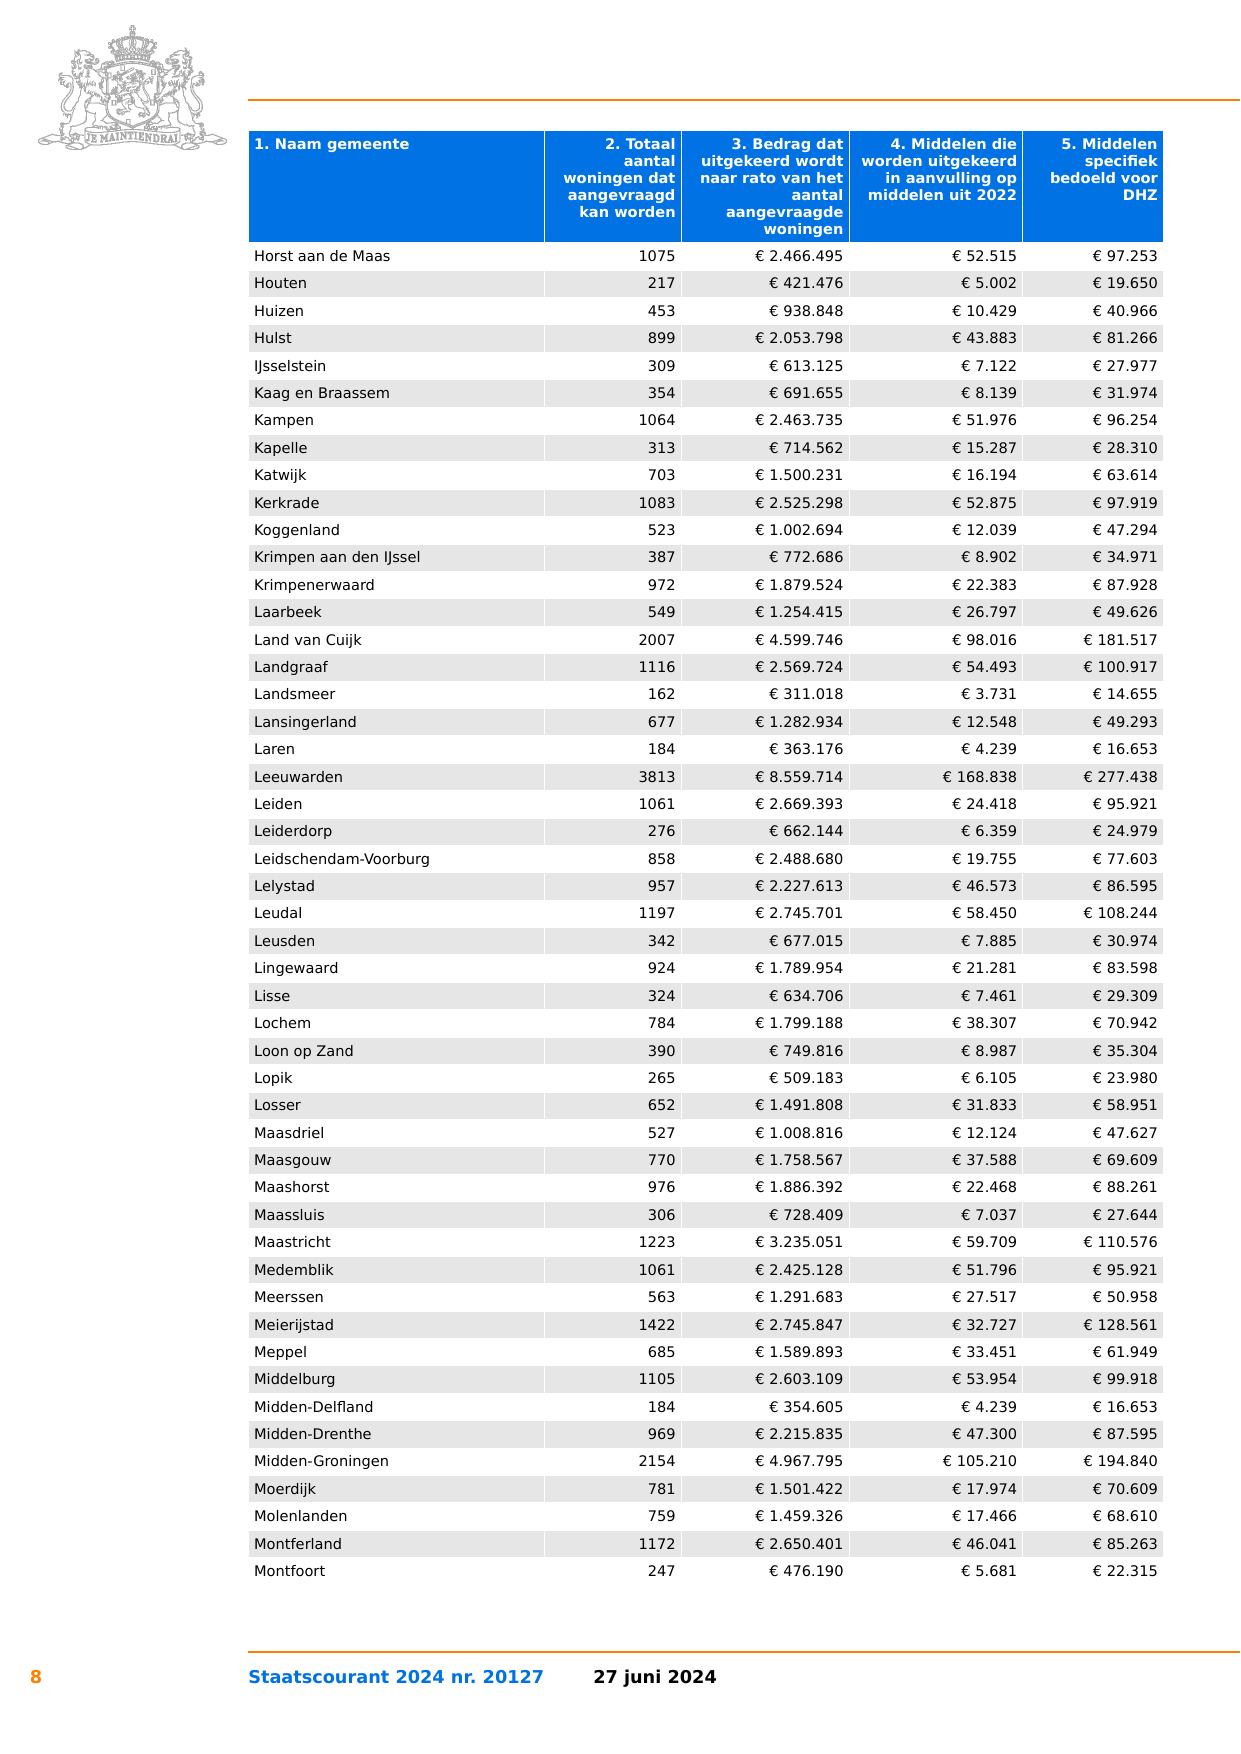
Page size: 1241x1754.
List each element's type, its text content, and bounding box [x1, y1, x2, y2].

table_cell € 23.980 [1023, 1065, 1163, 1091]
table_cell € 33.451 [850, 1339, 1022, 1365]
table_cell Leidschendam-Voorburg [249, 846, 544, 872]
table_cell € 63.614 [1023, 463, 1163, 489]
table_cell € 47.294 [1023, 517, 1163, 543]
table_cell € 110.576 [1023, 1230, 1163, 1256]
table_cell € 86.595 [1023, 873, 1163, 900]
table_cell € 31.974 [1023, 380, 1163, 407]
table_cell Kapelle [249, 435, 544, 461]
table_cell € 6.105 [850, 1065, 1022, 1091]
table_cell € 43.883 [850, 325, 1022, 352]
table_cell € 772.686 [682, 545, 849, 571]
table_cell € 24.418 [850, 791, 1022, 817]
table_cell Moerdijk [249, 1476, 544, 1502]
table_cell € 168.838 [850, 764, 1022, 790]
table_cell € 31.833 [850, 1093, 1022, 1119]
table_cell 1083 [545, 490, 681, 516]
table_cell € 87.595 [1023, 1421, 1163, 1448]
table_cell Lingewaard [249, 956, 544, 982]
table_cell Midden-Delfland [249, 1394, 544, 1420]
table_cell € 1.589.893 [682, 1339, 849, 1365]
table_cell € 52.875 [850, 490, 1022, 516]
table_cell 957 [545, 873, 681, 900]
table_cell € 3.235.051 [682, 1230, 849, 1256]
table_cell Koggenland [249, 517, 544, 543]
table_cell Leeuwarden [249, 764, 544, 790]
table_cell 390 [545, 1038, 681, 1064]
table_header 2. Totaal aantal woningen dat aangevraagd kan worden [545, 131, 681, 242]
table_cell € 99.918 [1023, 1366, 1163, 1393]
table_cell Middelburg [249, 1366, 544, 1393]
table_cell € 1.799.188 [682, 1010, 849, 1037]
table_cell € 4.599.746 [682, 627, 849, 653]
table_cell 342 [545, 928, 681, 954]
table_cell € 1.491.808 [682, 1093, 849, 1119]
table_cell € 4.239 [850, 736, 1022, 763]
table_cell 1116 [545, 654, 681, 681]
table_cell € 54.493 [850, 654, 1022, 681]
table_cell 770 [545, 1147, 681, 1174]
table_cell € 1.459.326 [682, 1504, 849, 1530]
table_cell Kampen [249, 408, 544, 434]
table_cell € 52.515 [850, 243, 1022, 269]
table_cell € 8.559.714 [682, 764, 849, 790]
table_cell € 51.796 [850, 1257, 1022, 1283]
table_cell € 2.053.798 [682, 325, 849, 352]
table_cell € 46.041 [850, 1531, 1022, 1557]
table_cell € 1.758.567 [682, 1147, 849, 1174]
table_cell € 22.383 [850, 572, 1022, 598]
table_cell € 49.293 [1023, 709, 1163, 735]
table_cell Meierijstad [249, 1312, 544, 1338]
table_cell Meerssen [249, 1284, 544, 1311]
table_cell € 17.974 [850, 1476, 1022, 1502]
table_cell Land van Cuijk [249, 627, 544, 653]
table_cell 563 [545, 1284, 681, 1311]
table_cell € 58.450 [850, 901, 1022, 927]
table_cell € 1.886.392 [682, 1175, 849, 1201]
table_cell € 37.588 [850, 1147, 1022, 1174]
table_cell € 105.210 [850, 1449, 1022, 1475]
table_cell € 691.655 [682, 380, 849, 407]
table_cell € 14.655 [1023, 682, 1163, 708]
table_cell 313 [545, 435, 681, 461]
table_cell € 77.603 [1023, 846, 1163, 872]
table_cell Leusden [249, 928, 544, 954]
table_cell € 29.309 [1023, 983, 1163, 1009]
table_cell 247 [545, 1558, 681, 1584]
table_cell € 24.979 [1023, 819, 1163, 845]
table_cell € 27.517 [850, 1284, 1022, 1311]
table_cell Kerkrade [249, 490, 544, 516]
table_cell € 7.461 [850, 983, 1022, 1009]
table_cell Meppel [249, 1339, 544, 1365]
table_cell € 97.253 [1023, 243, 1163, 269]
table_cell € 87.928 [1023, 572, 1163, 598]
table_cell 2007 [545, 627, 681, 653]
table_cell € 128.561 [1023, 1312, 1163, 1338]
table_header 5. Middelen specifiek bedoeld voor DHZ [1023, 131, 1163, 242]
table_cell 354 [545, 380, 681, 407]
table_cell Leiden [249, 791, 544, 817]
table_cell 453 [545, 298, 681, 324]
table_cell € 12.039 [850, 517, 1022, 543]
table_cell € 49.626 [1023, 599, 1163, 626]
table_cell € 35.304 [1023, 1038, 1163, 1064]
table_cell € 19.755 [850, 846, 1022, 872]
table_cell € 476.190 [682, 1558, 849, 1584]
table_cell 1075 [545, 243, 681, 269]
table_cell 685 [545, 1339, 681, 1365]
table_cell € 22.315 [1023, 1558, 1163, 1584]
table_cell € 61.949 [1023, 1339, 1163, 1365]
table_cell 523 [545, 517, 681, 543]
table_cell € 68.610 [1023, 1504, 1163, 1530]
table_cell € 2.569.724 [682, 654, 849, 681]
table_cell 217 [545, 271, 681, 297]
table_cell € 1.002.694 [682, 517, 849, 543]
table_cell € 108.244 [1023, 901, 1163, 927]
table_cell Hulst [249, 325, 544, 352]
table_cell € 85.263 [1023, 1531, 1163, 1557]
table_cell € 32.727 [850, 1312, 1022, 1338]
table_cell € 662.144 [682, 819, 849, 845]
table_cell € 2.525.298 [682, 490, 849, 516]
table_cell € 749.816 [682, 1038, 849, 1064]
picture [38, 25, 227, 150]
table_cell € 509.183 [682, 1065, 849, 1091]
table_cell 184 [545, 736, 681, 763]
table_cell Midden-Groningen [249, 1449, 544, 1475]
table_cell Lochem [249, 1010, 544, 1037]
table_cell € 7.037 [850, 1202, 1022, 1228]
table_cell € 70.942 [1023, 1010, 1163, 1037]
table_cell 184 [545, 1394, 681, 1420]
table_cell € 46.573 [850, 873, 1022, 900]
table_cell 1422 [545, 1312, 681, 1338]
table_cell € 8.987 [850, 1038, 1022, 1064]
table_cell € 2.745.847 [682, 1312, 849, 1338]
table_cell € 16.653 [1023, 736, 1163, 763]
table_cell € 34.971 [1023, 545, 1163, 571]
table_cell € 2.466.495 [682, 243, 849, 269]
table_cell 781 [545, 1476, 681, 1502]
table_cell € 311.018 [682, 682, 849, 708]
table_cell € 728.409 [682, 1202, 849, 1228]
table_cell Loon op Zand [249, 1038, 544, 1064]
table_header 3. Bedrag dat uitgekeerd wordt naar rato van het aantal aangevraagde woningen [682, 131, 849, 242]
table_cell € 17.466 [850, 1504, 1022, 1530]
table_cell 1172 [545, 1531, 681, 1557]
table_cell € 677.015 [682, 928, 849, 954]
table_header 1. Naam gemeente [249, 131, 544, 242]
table_cell € 10.429 [850, 298, 1022, 324]
table_cell Lopik [249, 1065, 544, 1091]
table_cell Maasgouw [249, 1147, 544, 1174]
table_cell € 83.598 [1023, 956, 1163, 982]
table_cell € 2.745.701 [682, 901, 849, 927]
table_cell € 5.002 [850, 271, 1022, 297]
table_cell 924 [545, 956, 681, 982]
table_cell € 634.706 [682, 983, 849, 1009]
table_cell € 1.501.422 [682, 1476, 849, 1502]
table_cell Lisse [249, 983, 544, 1009]
table_cell Krimpen aan den IJssel [249, 545, 544, 571]
table_cell € 2.488.680 [682, 846, 849, 872]
table_cell € 69.609 [1023, 1147, 1163, 1174]
table_cell 1061 [545, 1257, 681, 1283]
table_cell € 47.300 [850, 1421, 1022, 1448]
table_cell € 21.281 [850, 956, 1022, 982]
table_cell 972 [545, 572, 681, 598]
table_cell € 2.215.835 [682, 1421, 849, 1448]
table_cell € 28.310 [1023, 435, 1163, 461]
table_cell € 15.287 [850, 435, 1022, 461]
table_cell € 30.974 [1023, 928, 1163, 954]
table_cell Maastricht [249, 1230, 544, 1256]
table_cell € 59.709 [850, 1230, 1022, 1256]
table_cell € 19.650 [1023, 271, 1163, 297]
table_cell € 51.976 [850, 408, 1022, 434]
table_cell Landgraaf [249, 654, 544, 681]
table_cell € 8.139 [850, 380, 1022, 407]
table_cell € 354.605 [682, 1394, 849, 1420]
table_cell € 95.921 [1023, 791, 1163, 817]
table_cell € 2.603.109 [682, 1366, 849, 1393]
table_cell € 40.966 [1023, 298, 1163, 324]
table_cell Montfoort [249, 1558, 544, 1584]
table_cell 2154 [545, 1449, 681, 1475]
table_cell € 53.954 [850, 1366, 1022, 1393]
table_cell € 96.254 [1023, 408, 1163, 434]
table_cell € 4.967.795 [682, 1449, 849, 1475]
table_cell € 1.879.524 [682, 572, 849, 598]
table_cell Leudal [249, 901, 544, 927]
table_cell € 938.848 [682, 298, 849, 324]
table_cell 652 [545, 1093, 681, 1119]
table_cell € 2.463.735 [682, 408, 849, 434]
table_cell € 81.266 [1023, 325, 1163, 352]
table_cell € 98.016 [850, 627, 1022, 653]
table_cell € 70.609 [1023, 1476, 1163, 1502]
table_cell € 2.650.401 [682, 1531, 849, 1557]
table_cell € 88.261 [1023, 1175, 1163, 1201]
table_cell 276 [545, 819, 681, 845]
table_cell 703 [545, 463, 681, 489]
table_cell € 97.919 [1023, 490, 1163, 516]
table_cell € 1.254.415 [682, 599, 849, 626]
table_cell IJsselstein [249, 353, 544, 379]
table_cell Katwijk [249, 463, 544, 489]
table_cell € 421.476 [682, 271, 849, 297]
table_cell Krimpenerwaard [249, 572, 544, 598]
table_cell Maassluis [249, 1202, 544, 1228]
table_cell € 2.425.128 [682, 1257, 849, 1283]
table_cell Lelystad [249, 873, 544, 900]
table_cell Horst aan de Maas [249, 243, 544, 269]
table_cell € 50.958 [1023, 1284, 1163, 1311]
table_cell € 7.122 [850, 353, 1022, 379]
table_cell Lansingerland [249, 709, 544, 735]
table_cell 1223 [545, 1230, 681, 1256]
table_cell 162 [545, 682, 681, 708]
table_cell Huizen [249, 298, 544, 324]
table_cell 1064 [545, 408, 681, 434]
table_cell € 363.176 [682, 736, 849, 763]
table_cell 969 [545, 1421, 681, 1448]
table_cell Midden-Drenthe [249, 1421, 544, 1448]
table_cell 3813 [545, 764, 681, 790]
table_cell Maasdriel [249, 1120, 544, 1146]
table_cell € 47.627 [1023, 1120, 1163, 1146]
table_cell € 12.124 [850, 1120, 1022, 1146]
table_cell € 58.951 [1023, 1093, 1163, 1119]
table_cell € 27.977 [1023, 353, 1163, 379]
table_cell 976 [545, 1175, 681, 1201]
table_cell 1105 [545, 1366, 681, 1393]
table_cell € 194.840 [1023, 1449, 1163, 1475]
table_cell € 27.644 [1023, 1202, 1163, 1228]
table_cell 899 [545, 325, 681, 352]
table_cell € 1.008.816 [682, 1120, 849, 1146]
table_cell 1061 [545, 791, 681, 817]
table_cell € 7.885 [850, 928, 1022, 954]
table_cell € 4.239 [850, 1394, 1022, 1420]
table_cell € 181.517 [1023, 627, 1163, 653]
table_cell € 3.731 [850, 682, 1022, 708]
table_cell € 95.921 [1023, 1257, 1163, 1283]
table_cell € 6.359 [850, 819, 1022, 845]
table_cell € 5.681 [850, 1558, 1022, 1584]
table_cell € 1.291.683 [682, 1284, 849, 1311]
table_cell Losser [249, 1093, 544, 1119]
table_cell 309 [545, 353, 681, 379]
table_cell 549 [545, 599, 681, 626]
table_cell Medemblik [249, 1257, 544, 1283]
table_cell € 1.789.954 [682, 956, 849, 982]
table_cell € 38.307 [850, 1010, 1022, 1037]
table_cell Kaag en Braassem [249, 380, 544, 407]
table_cell 1197 [545, 901, 681, 927]
table_cell € 16.653 [1023, 1394, 1163, 1420]
table_cell € 8.902 [850, 545, 1022, 571]
table_cell € 26.797 [850, 599, 1022, 626]
table_cell 784 [545, 1010, 681, 1037]
table_header 4. Middelen die worden uitgekeerd in aanvulling op middelen uit 2022 [850, 131, 1022, 242]
table_cell Maashorst [249, 1175, 544, 1201]
table_cell 306 [545, 1202, 681, 1228]
table_cell € 2.669.393 [682, 791, 849, 817]
table_cell 677 [545, 709, 681, 735]
table_cell Laren [249, 736, 544, 763]
table_cell € 2.227.613 [682, 873, 849, 900]
table_cell € 12.548 [850, 709, 1022, 735]
table_cell 858 [545, 846, 681, 872]
table_cell 324 [545, 983, 681, 1009]
table_cell € 1.500.231 [682, 463, 849, 489]
table_cell € 16.194 [850, 463, 1022, 489]
table_cell € 22.468 [850, 1175, 1022, 1201]
table_cell 527 [545, 1120, 681, 1146]
table_cell Houten [249, 271, 544, 297]
table_cell 265 [545, 1065, 681, 1091]
table_cell € 277.438 [1023, 764, 1163, 790]
table_cell Montferland [249, 1531, 544, 1557]
table_cell € 1.282.934 [682, 709, 849, 735]
table_cell 387 [545, 545, 681, 571]
table_cell Leiderdorp [249, 819, 544, 845]
table_cell € 613.125 [682, 353, 849, 379]
table_cell € 714.562 [682, 435, 849, 461]
table_cell € 100.917 [1023, 654, 1163, 681]
table_cell Laarbeek [249, 599, 544, 626]
table_cell Molenlanden [249, 1504, 544, 1530]
table_cell Landsmeer [249, 682, 544, 708]
table_cell 759 [545, 1504, 681, 1530]
